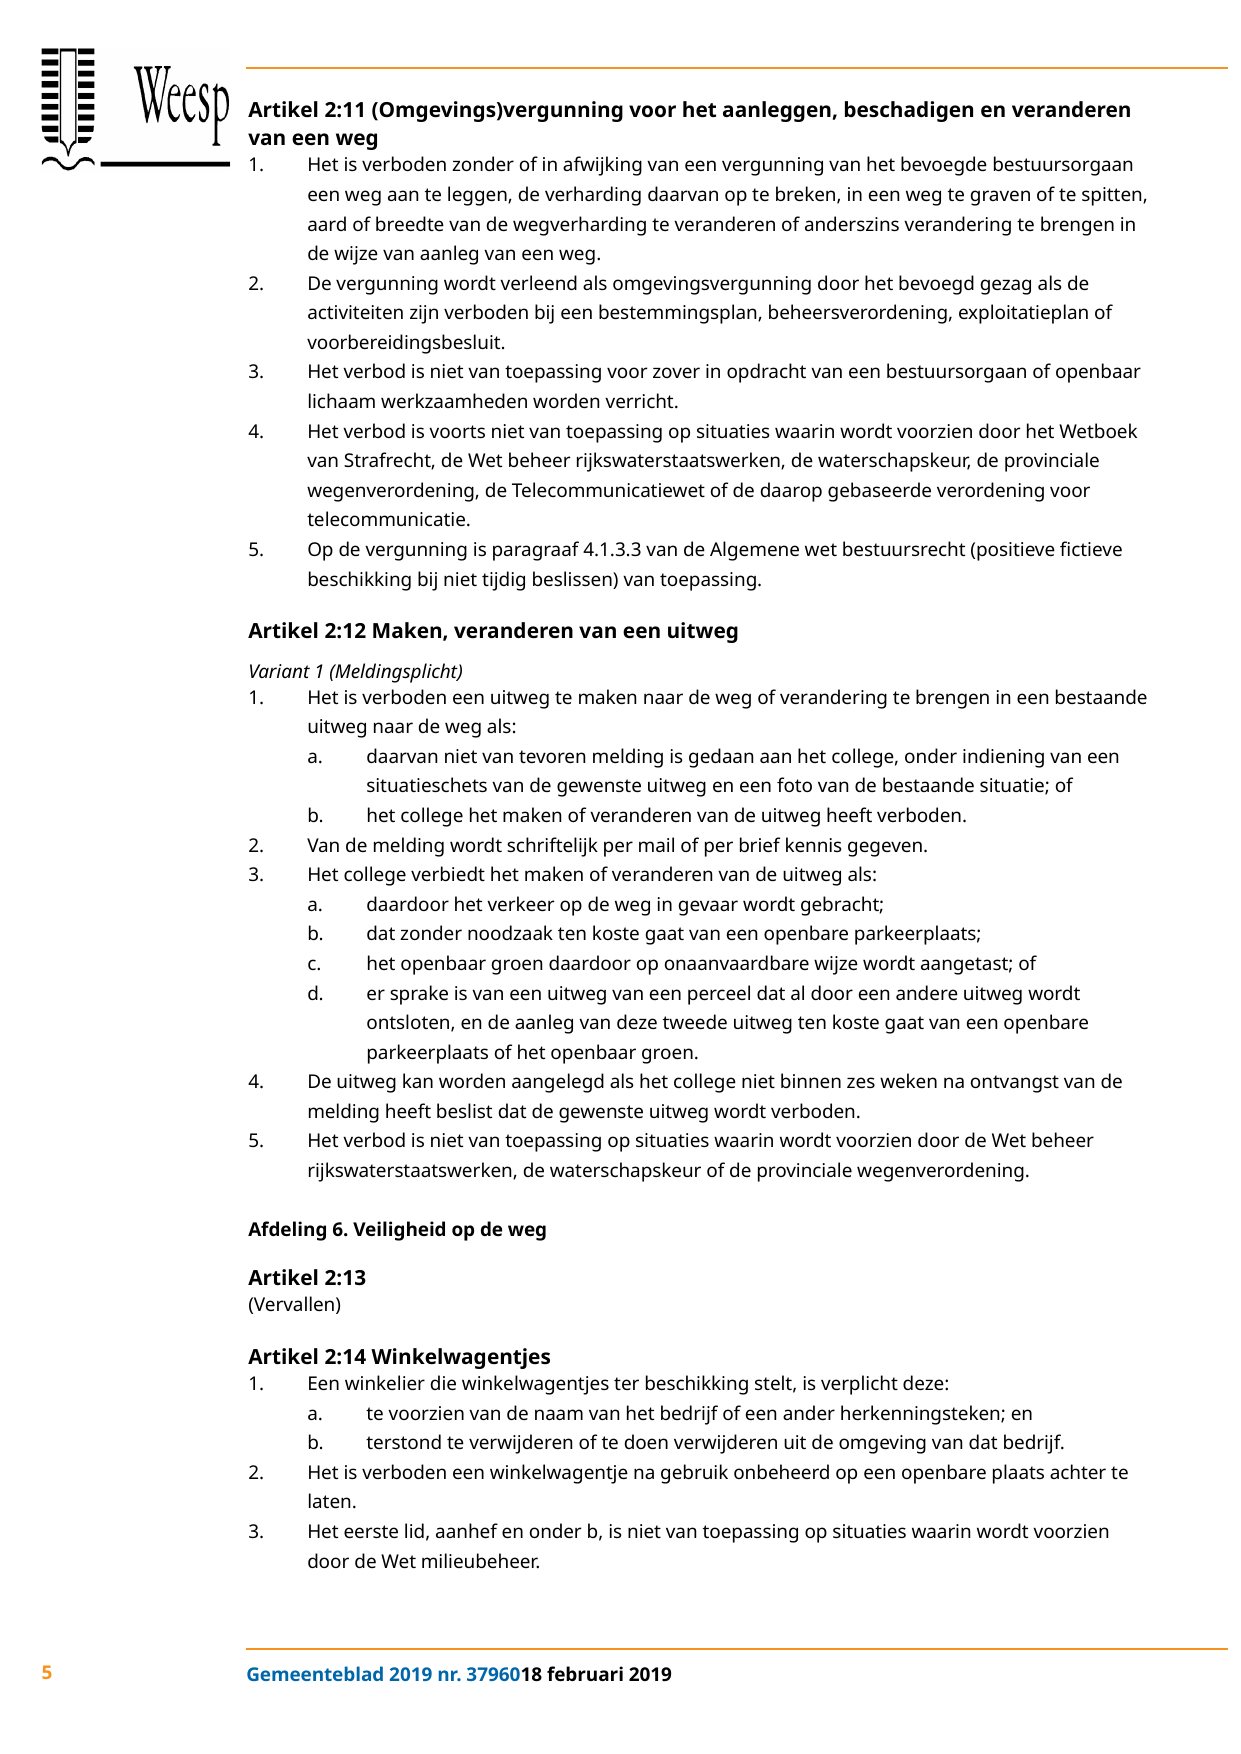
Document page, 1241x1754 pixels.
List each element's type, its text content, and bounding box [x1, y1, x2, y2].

text Artikel 2:13 [248, 1263, 1152, 1291]
list Het college verbiedt het maken of veranderen van de uitweg als: [248, 861, 1152, 887]
text (Vervallen) [248, 1291, 1152, 1317]
list Een winkelier die winkelwagentjes ter beschikking stelt, is verplicht deze: [248, 1370, 1152, 1396]
text Artikel 2:14 Winkelwagentjes [248, 1342, 1152, 1370]
list terstond te verwijderen of te doen verwijderen uit de omgeving van dat bedrijf. [307, 1429, 1152, 1455]
list dat zonder noodzaak ten koste gaat van een openbare parkeerplaats; [307, 921, 1152, 946]
text Afdeling 6. Veiligheid op de weg [248, 1216, 1152, 1242]
list het college het maken of veranderen van de uitweg heeft verboden. [307, 802, 1152, 828]
text Artikel 2:11 (Omgevings)vergunning voor het aanleggen, beschadigen en veranderen van een weg [248, 95, 1152, 152]
list Het verbod is niet van toepassing voor zover in opdracht van een bestuursorgaan of openbaar lichaam werkzaamheden worden verricht. [248, 359, 1152, 414]
list daardoor het verkeer op de weg in gevaar wordt gebracht; [307, 891, 1152, 917]
list Het is verboden zonder of in afwijking van een vergunning van het bevoegde bestuursorgaan een weg aan te leggen, de verharding daarvan op te breken, in een weg te graven of te spitten, aard of breedte van de wegverharding te veranderen of anderszins verandering te brengen in de wijze van aanleg van een weg. [248, 152, 1152, 266]
list Het verbod is voorts niet van toepassing op situaties waarin wordt voorzien door het Wetboek van Strafrecht, de Wet beheer rijkswaterstaatswerken, de waterschapskeur, de provinciale wegenverordening, de Telecommunicatiewet of de daarop gebaseerde verordening voor telecommunicatie. [248, 418, 1152, 532]
list Van de melding wordt schriftelijk per mail of per brief kennis gegeven. [248, 832, 1152, 858]
list Het verbod is niet van toepassing op situaties waarin wordt voorzien door de Wet beheer rijkswaterstaatswerken, de waterschapskeur of de provinciale wegenverordening. [248, 1128, 1152, 1183]
picture [41, 47, 231, 172]
text Variant 1 (Meldingsplicht) [248, 658, 1152, 684]
list het openbaar groen daardoor op onaanvaardbare wijze wordt aangetast; of [307, 950, 1152, 976]
list De uitweg kan worden aangelegd als het college niet binnen zes weken na ontvangst van de melding heeft beslist dat de gewenste uitweg wordt verboden. [248, 1068, 1152, 1124]
text Artikel 2:12 Maken, veranderen van een uitweg [248, 616, 1152, 645]
list Het is verboden een uitweg te maken naar de weg of verandering te brengen in een bestaande uitweg naar de weg als: [248, 684, 1152, 739]
list Het eerste lid, aanhef en onder b, is niet van toepassing op situaties waarin wordt voorzien door de Wet milieubeheer. [248, 1518, 1152, 1573]
list er sprake is van een uitweg van een perceel dat al door een andere uitweg wordt ontsloten, en de aanleg van deze tweede uitweg ten koste gaat van een openbare parkeerplaats of het openbaar groen. [307, 980, 1152, 1065]
list Op de vergunning is paragraaf 4.1.3.3 van de Algemene wet bestuursrecht (positieve fictieve beschikking bij niet tijdig beslissen) van toepassing. [248, 536, 1152, 592]
list te voorzien van de naam van het bedrijf of een ander herkenningsteken; en [307, 1400, 1152, 1426]
list De vergunning wordt verleend als omgevingsvergunning door het bevoegd gezag als de activiteiten zijn verboden bij een bestemmingsplan, beheersverordening, exploitatieplan of voorbereidingsbesluit. [248, 270, 1152, 355]
list Het is verboden een winkelwagentje na gebruik onbeheerd op een openbare plaats achter te laten. [248, 1459, 1152, 1514]
list daarvan niet van tevoren melding is gedaan aan het college, onder indiening van een situatieschets van de gewenste uitweg en een foto van de bestaande situatie; of [307, 743, 1152, 798]
